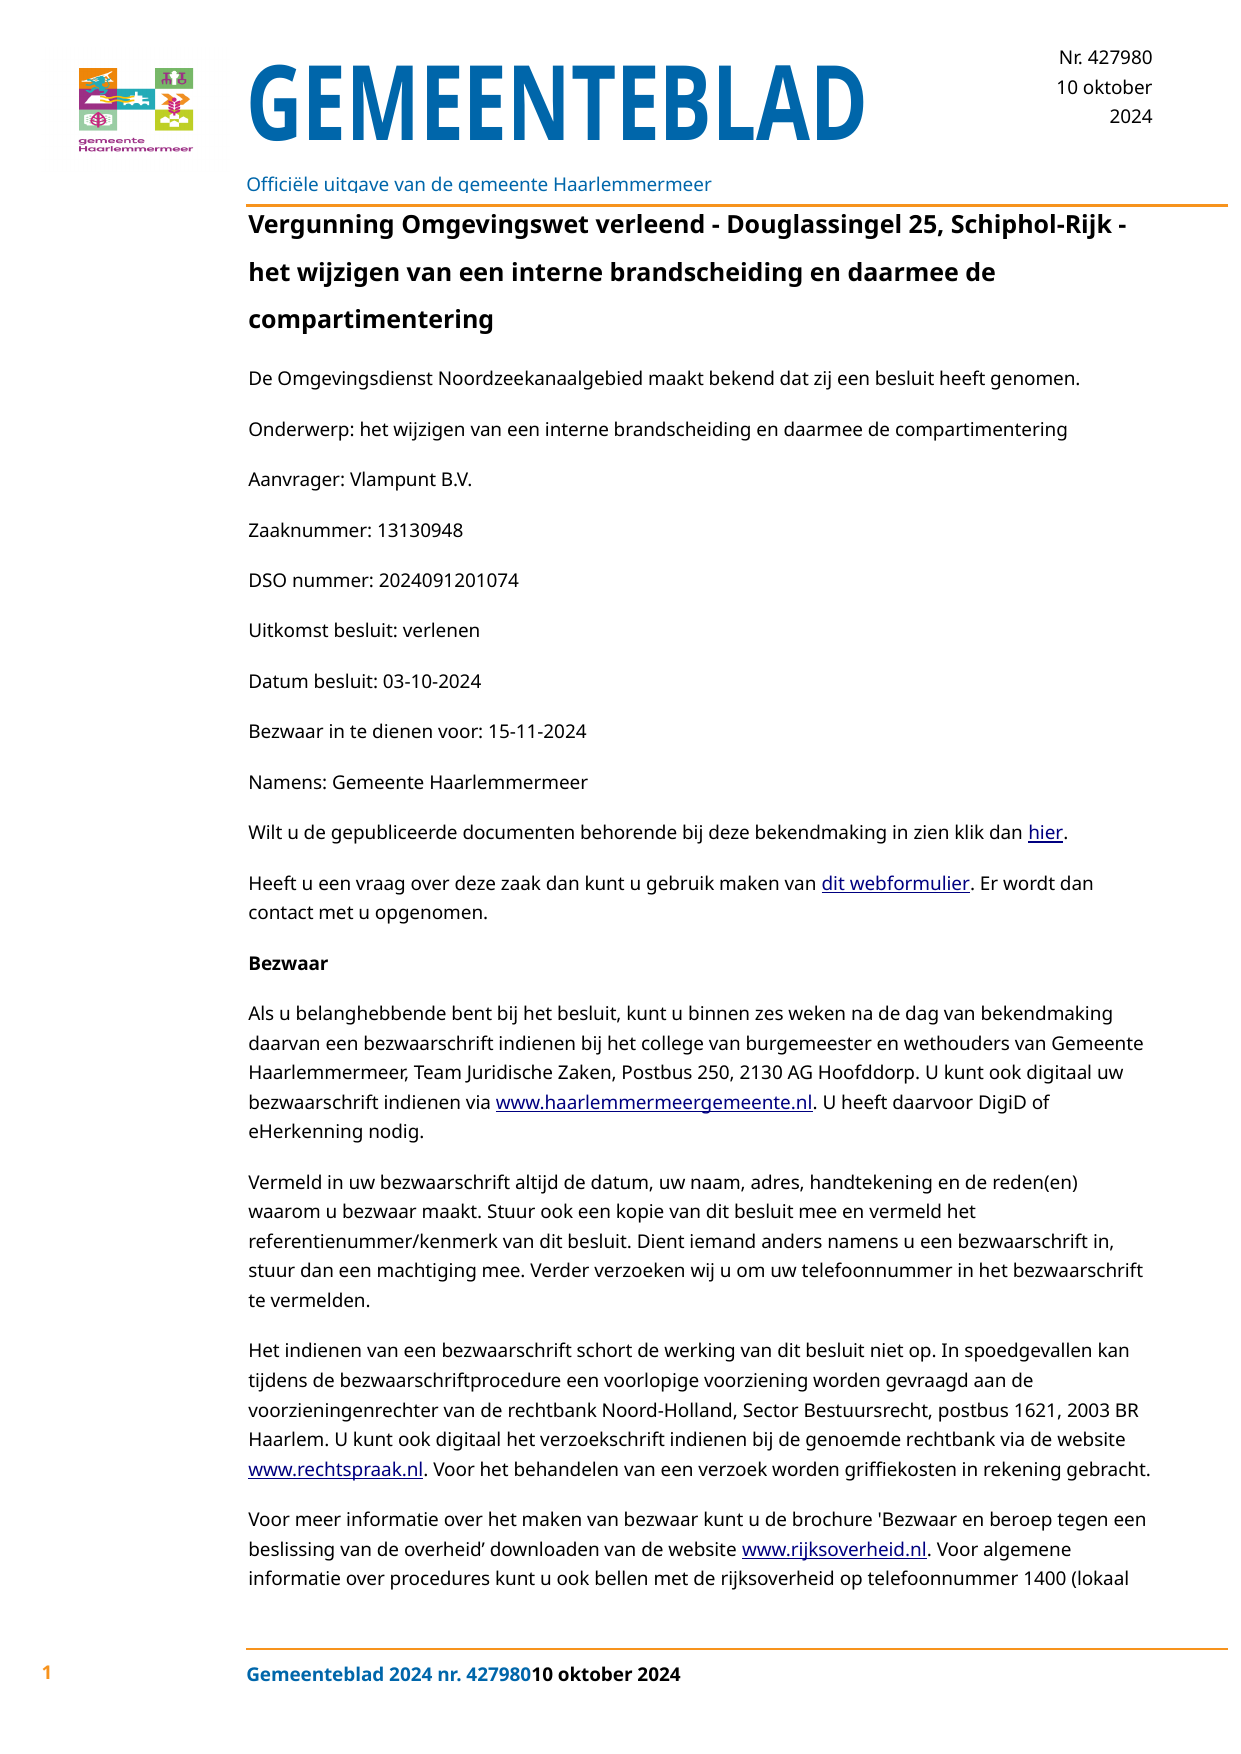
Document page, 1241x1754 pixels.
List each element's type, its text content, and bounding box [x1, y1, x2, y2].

text Het indienen van een bezwaarschrift schort de werking van dit besluit niet op. In spoedgevallen kan tijdens de bezwaarschriftprocedure een voorlopige voorziening worden gevraagd aan de voorzieningenrechter van de rechtbank Noord-Holland, Sector Bestuursrecht, postbus 1621, 2003 BR Haarlem. U kunt ook digitaal het verzoekschrift indienen bij de genoemde rechtbank via de website www.rechtspraak.nl. Voor het behandelen van een verzoek worden griffiekosten in rekening gebracht. [248, 1338, 1152, 1482]
text Onderwerp: het wijzigen van een interne brandscheiding en daarmee de compartimentering [248, 416, 1152, 442]
text Namens: Gemeente Haarlemmermeer [248, 769, 1152, 794]
text Zaaknummer: 13130948 [248, 517, 1152, 542]
text Uitkomst besluit: verlenen [248, 618, 1152, 643]
text Heeft u een vraag over deze zaak dan kunt u gebruik maken van dit webformulier. Er wordt dan contact met u opgenomen. [248, 870, 1152, 925]
text Vermeld in uw bezwaarschrift altijd de datum, uw naam, adres, handtekening en de reden(en) waarom u bezwaar maakt. Stuur ook een kopie van dit besluit mee en vermeld het referentienummer/kenmerk van dit besluit. Dient iemand anders namens u een bezwaarschrift in, stuur dan een machtiging mee. Verder verzoeken wij u om uw telefoonnummer in het bezwaarschrift te vermelden. [248, 1169, 1152, 1313]
text Voor meer informatie over het maken van bezwaar kunt u de brochure 'Bezwaar en beroep tegen een beslissing van de overheid’ downloaden van de website www.rijksoverheid.nl. Voor algemene informatie over procedures kunt u ook bellen met de rijksoverheid op telefoonnummer 1400 (lokaal [248, 1506, 1152, 1591]
text DSO nummer: 2024091201074 [248, 567, 1152, 593]
text De Omgevingsdienst Noordzeekanaalgebied maakt bekend dat zij een besluit heeft genomen. [248, 366, 1152, 391]
text Aanvrager: Vlampunt B.V. [248, 466, 1152, 492]
text Wilt u de gepubliceerde documenten behorende bij deze bekendmaking in zien klik dan hier. [248, 819, 1152, 845]
text Bezwaar [248, 950, 1152, 975]
text Vergunning Omgevingswet verleend - Douglassingel 25, Schiphol-Rijk - het wijzigen van een interne brandscheiding en daarmee de compartimentering [248, 207, 1152, 336]
text Datum besluit: 03-10-2024 [248, 668, 1152, 694]
text Bezwaar in te dienen voor: 15-11-2024 [248, 718, 1152, 744]
text Als u belanghebbende bent bij het besluit, kunt u binnen zes weken na de dag van bekendmaking daarvan een bezwaarschrift indienen bij het college van burgemeester en wethouders van Gemeente Haarlemmermeer, Team Juridische Zaken, Postbus 250, 2130 AG Hoofddorp. U kunt ook digitaal uw bezwaarschrift indienen via www.haarlemmermeergemeente.nl. U heeft daarvoor DigiD of eHerkenning nodig. [248, 1000, 1152, 1144]
picture [41, 47, 231, 172]
